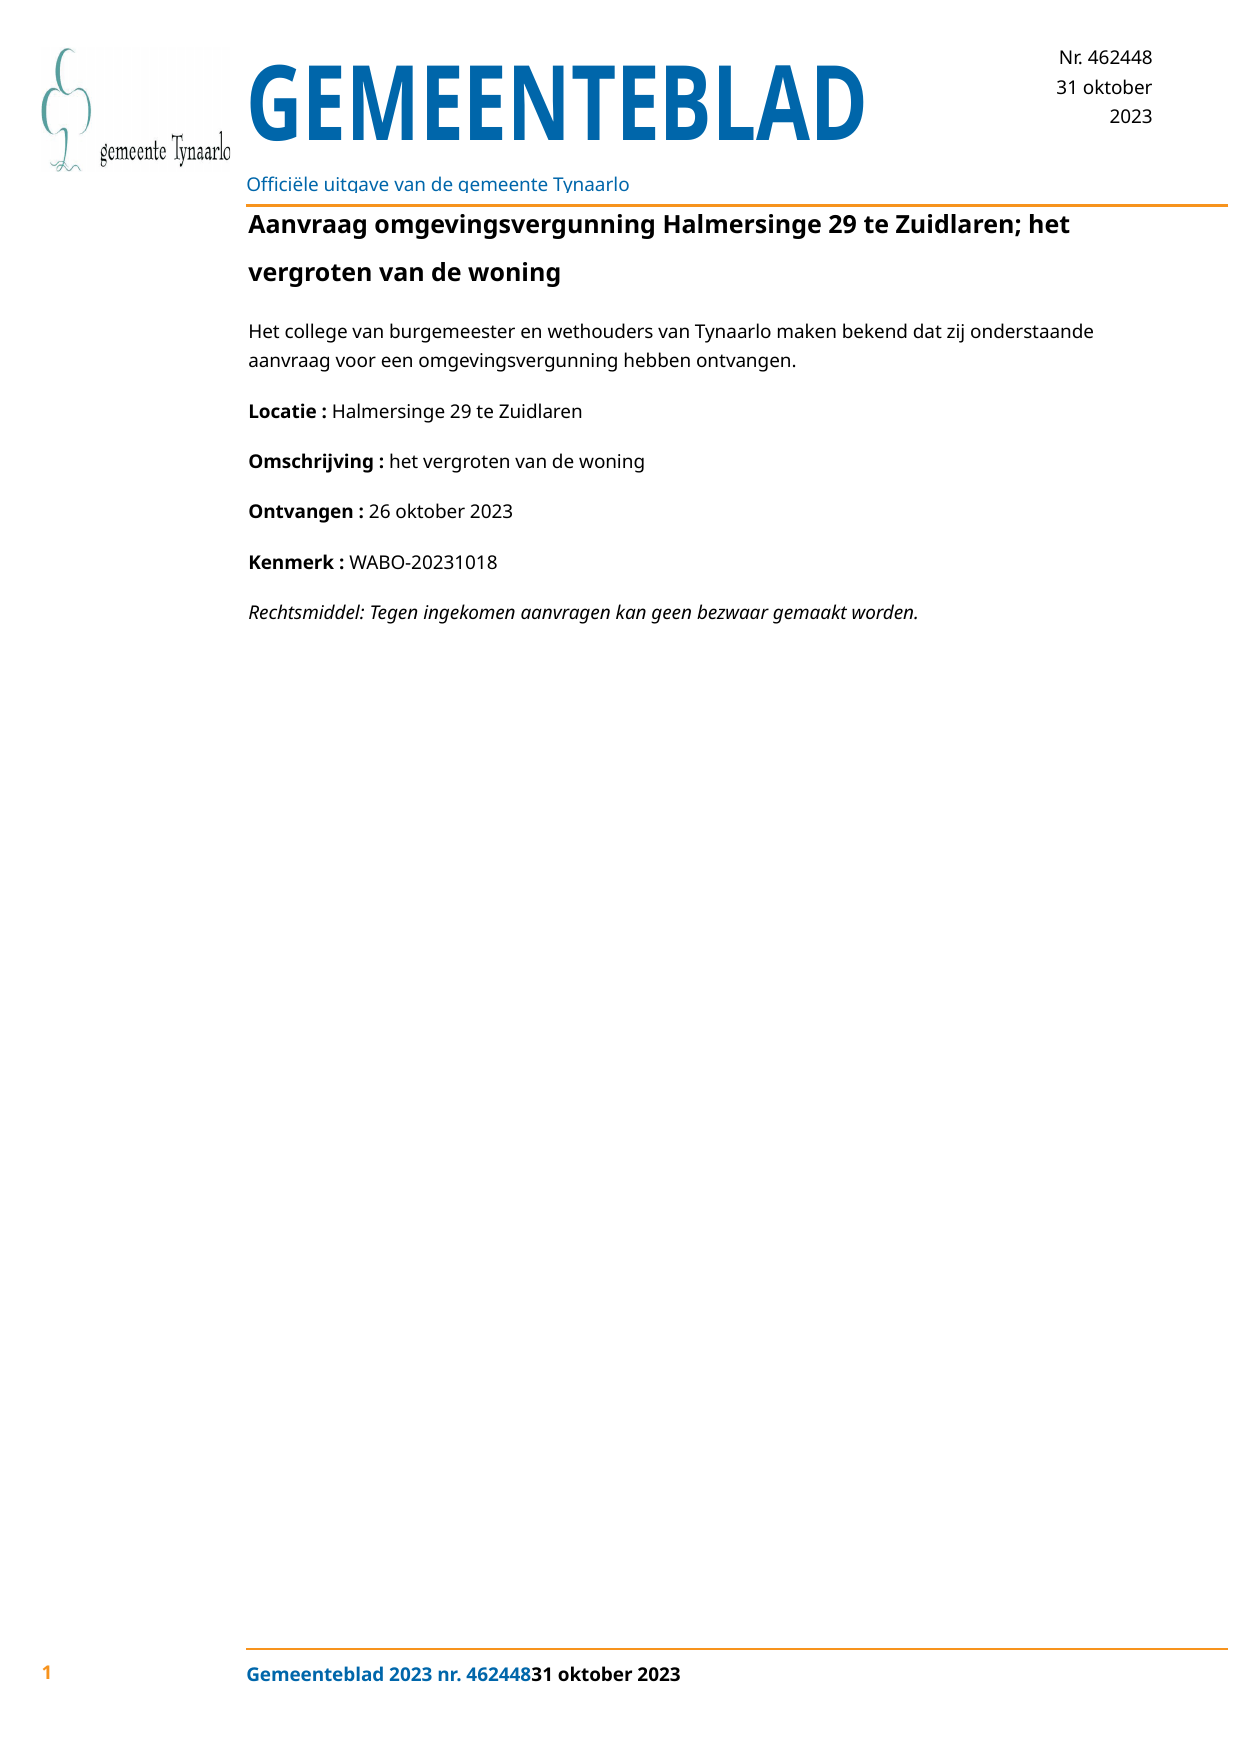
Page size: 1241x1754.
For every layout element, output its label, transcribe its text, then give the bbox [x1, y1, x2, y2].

text Locatie : Halmersinge 29 te Zuidlaren [248, 398, 1152, 424]
picture [41, 47, 231, 172]
text Aanvraag omgevingsvergunning Halmersinge 29 te Zuidlaren; het vergroten van de woning [248, 207, 1152, 288]
text Kenmerk : WABO-20231018 [248, 549, 1152, 575]
text Omschrijving : het vergroten van de woning [248, 448, 1152, 474]
text Ontvangen : 26 oktober 2023 [248, 499, 1152, 524]
text Rechtsmiddel: Tegen ingekomen aanvragen kan geen bezwaar gemaakt worden. [248, 599, 1152, 625]
text Het college van burgemeester en wethouders van Tynaarlo maken bekend dat zij onderstaande aanvraag voor een omgevingsvergunning hebben ontvangen. [248, 318, 1152, 373]
